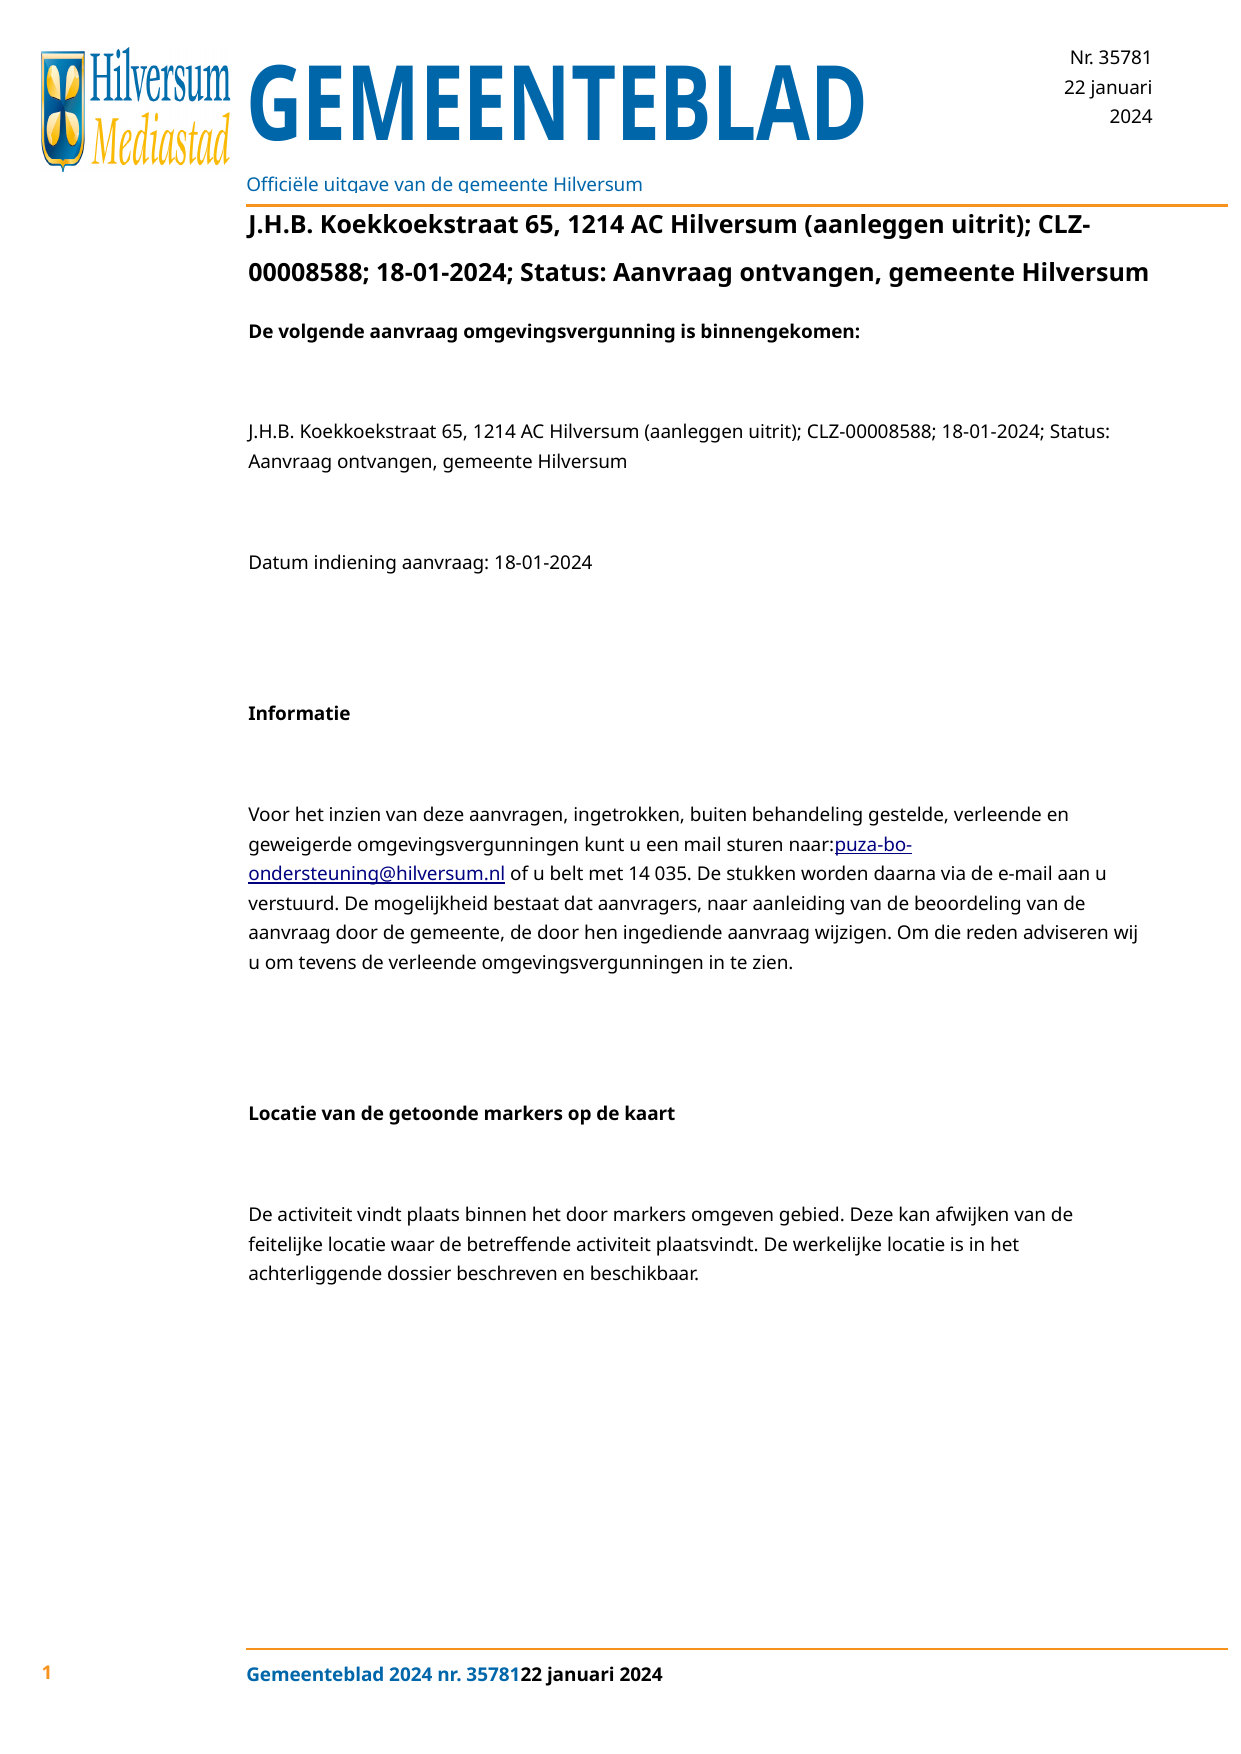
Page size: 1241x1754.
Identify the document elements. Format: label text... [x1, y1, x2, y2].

text Datum indiening aanvraag: 18-01-2024 [248, 549, 1152, 575]
text Locatie van de getoonde markers op de kaart [248, 1100, 1152, 1126]
text De volgende aanvraag omgevingsvergunning is binnengekomen: [248, 318, 1152, 344]
text Informatie [248, 700, 1152, 726]
text J.H.B. Koekkoekstraat 65, 1214 AC Hilversum (aanleggen uitrit); CLZ-00008588; 18-01-2024; Status: Aanvraag ontvangen, gemeente Hilversum [248, 419, 1152, 474]
text Voor het inzien van deze aanvragen, ingetrokken, buiten behandeling gestelde, verleende en geweigerde omgevingsvergunningen kunt u een mail sturen naar:puza-bo-ondersteuning@hilversum.nl of u belt met 14 035. De stukken worden daarna via de e-mail aan u verstuurd. De mogelijkheid bestaat dat aanvragers, naar aanleiding van de beoordeling van de aanvraag door de gemeente, de door hen ingediende aanvraag wijzigen. Om die reden adviseren wij u om tevens de verleende omgevingsvergunningen in te zien. [248, 801, 1152, 975]
text De activiteit vindt plaats binnen het door markers omgeven gebied. Deze kan afwijken van de feitelijke locatie waar de betreffende activiteit plaatsvindt. De werkelijke locatie is in het achterliggende dossier beschreven en beschikbaar. [248, 1201, 1152, 1286]
picture [41, 47, 231, 172]
text J.H.B. Koekkoekstraat 65, 1214 AC Hilversum (aanleggen uitrit); CLZ-00008588; 18-01-2024; Status: Aanvraag ontvangen, gemeente Hilversum [248, 207, 1152, 288]
